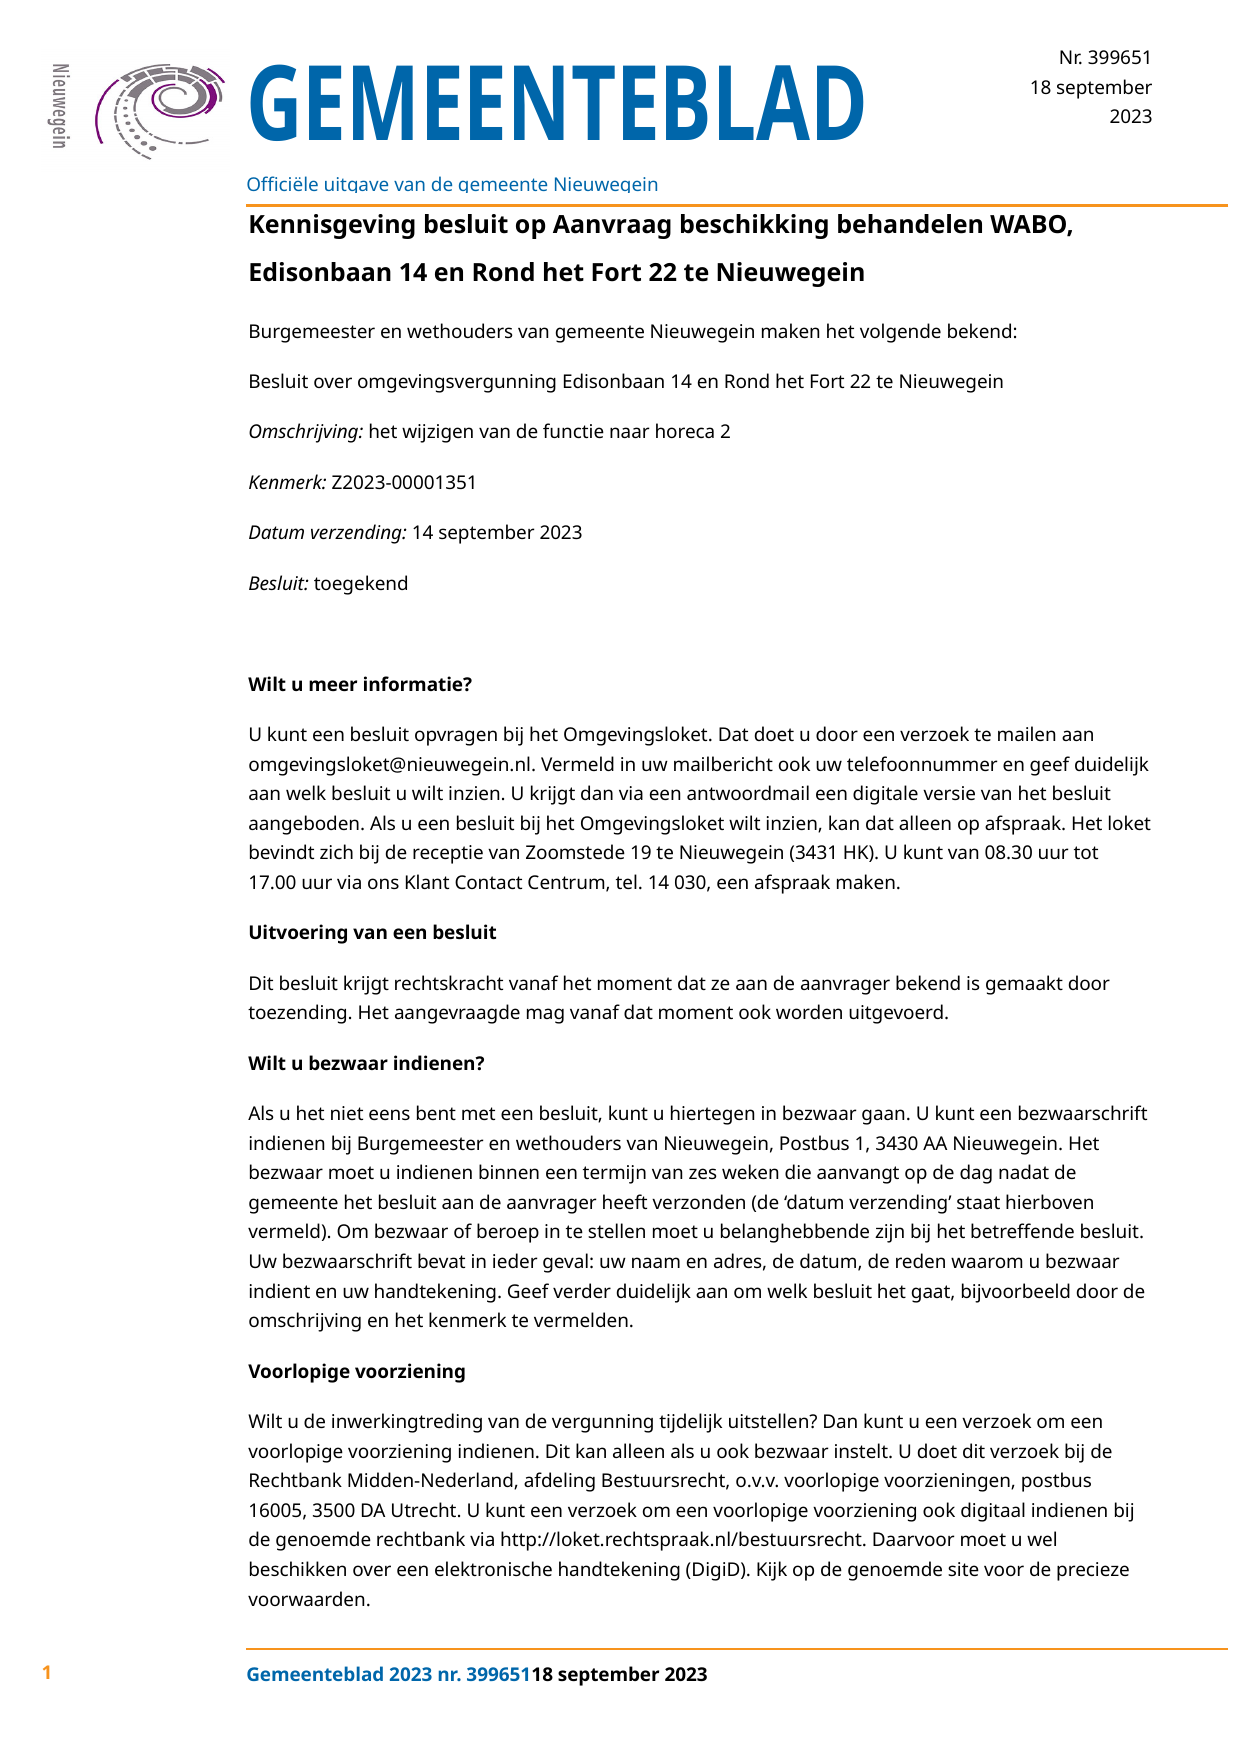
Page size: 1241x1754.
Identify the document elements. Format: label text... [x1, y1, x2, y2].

text Kennisgeving besluit op Aanvraag beschikking behandelen WABO, Edisonbaan 14 en Rond het Fort 22 te Nieuwegein [248, 207, 1152, 288]
text Besluit: toegekend [248, 570, 1152, 596]
text Wilt u meer informatie? [248, 671, 1152, 697]
text Omschrijving: het wijzigen van de functie naar horeca 2 [248, 419, 1152, 444]
text Dit besluit krijgt rechtskracht vanaf het moment dat ze aan de aanvrager bekend is gemaakt door toezending. Het aangevraagde mag vanaf dat moment ook worden uitgevoerd. [248, 970, 1152, 1025]
text Kenmerk: Z2023-00001351 [248, 469, 1152, 495]
text Wilt u de inwerkingtreding van de vergunning tijdelijk uitstellen? Dan kunt u een verzoek om een voorlopige voorziening indienen. Dit kan alleen als u ook bezwaar instelt. U doet dit verzoek bij de Rechtbank Midden-Nederland, afdeling Bestuursrecht, o.v.v. voorlopige voorzieningen, postbus 16005, 3500 DA Utrecht. U kunt een verzoek om een voorlopige voorziening ook digitaal indienen bij de genoemde rechtbank via http://loket.rechtspraak.nl/bestuursrecht. Daarvoor moet u wel beschikken over een elektronische handtekening (DigiD). Kijk op de genoemde site voor de precieze voorwaarden. [248, 1408, 1152, 1612]
text Besluit over omgevingsvergunning Edisonbaan 14 en Rond het Fort 22 te Nieuwegein [248, 368, 1152, 394]
text Uitvoering van een besluit [248, 919, 1152, 945]
picture [41, 47, 231, 172]
text Als u het niet eens bent met een besluit, kunt u hiertegen in bezwaar gaan. U kunt een bezwaarschrift indienen bij Burgemeester en wethouders van Nieuwegein, Postbus 1, 3430 AA Nieuwegein. Het bezwaar moet u indienen binnen een termijn van zes weken die aanvangt op de dag nadat de gemeente het besluit aan de aanvrager heeft verzonden (de ‘datum verzending’ staat hierboven vermeld). Om bezwaar of beroep in te stellen moet u belanghebbende zijn bij het betreffende besluit. Uw bezwaarschrift bevat in ieder geval: uw naam en adres, de datum, de reden waarom u bezwaar indient en uw handtekening. Geef verder duidelijk aan om welk besluit het gaat, bijvoorbeeld door de omschrijving en het kenmerk te vermelden. [248, 1100, 1152, 1333]
text U kunt een besluit opvragen bij het Omgevingsloket. Dat doet u door een verzoek te mailen aan omgevingsloket@nieuwegein.nl. Vermeld in uw mailbericht ook uw telefoonnummer en geef duidelijk aan welk besluit u wilt inzien. U krijgt dan via een antwoordmail een digitale versie van het besluit aangeboden. Als u een besluit bij het Omgevingsloket wilt inzien, kan dat alleen op afspraak. Het loket bevindt zich bij de receptie van Zoomstede 19 te Nieuwegein (3431 HK). U kunt van 08.30 uur tot 17.00 uur via ons Klant Contact Centrum, tel. 14 030, een afspraak maken. [248, 721, 1152, 895]
text Wilt u bezwaar indienen? [248, 1050, 1152, 1076]
text Burgemeester en wethouders van gemeente Nieuwegein maken het volgende bekend: [248, 318, 1152, 344]
text Voorlopige voorziening [248, 1358, 1152, 1384]
text Datum verzending: 14 september 2023 [248, 519, 1152, 545]
